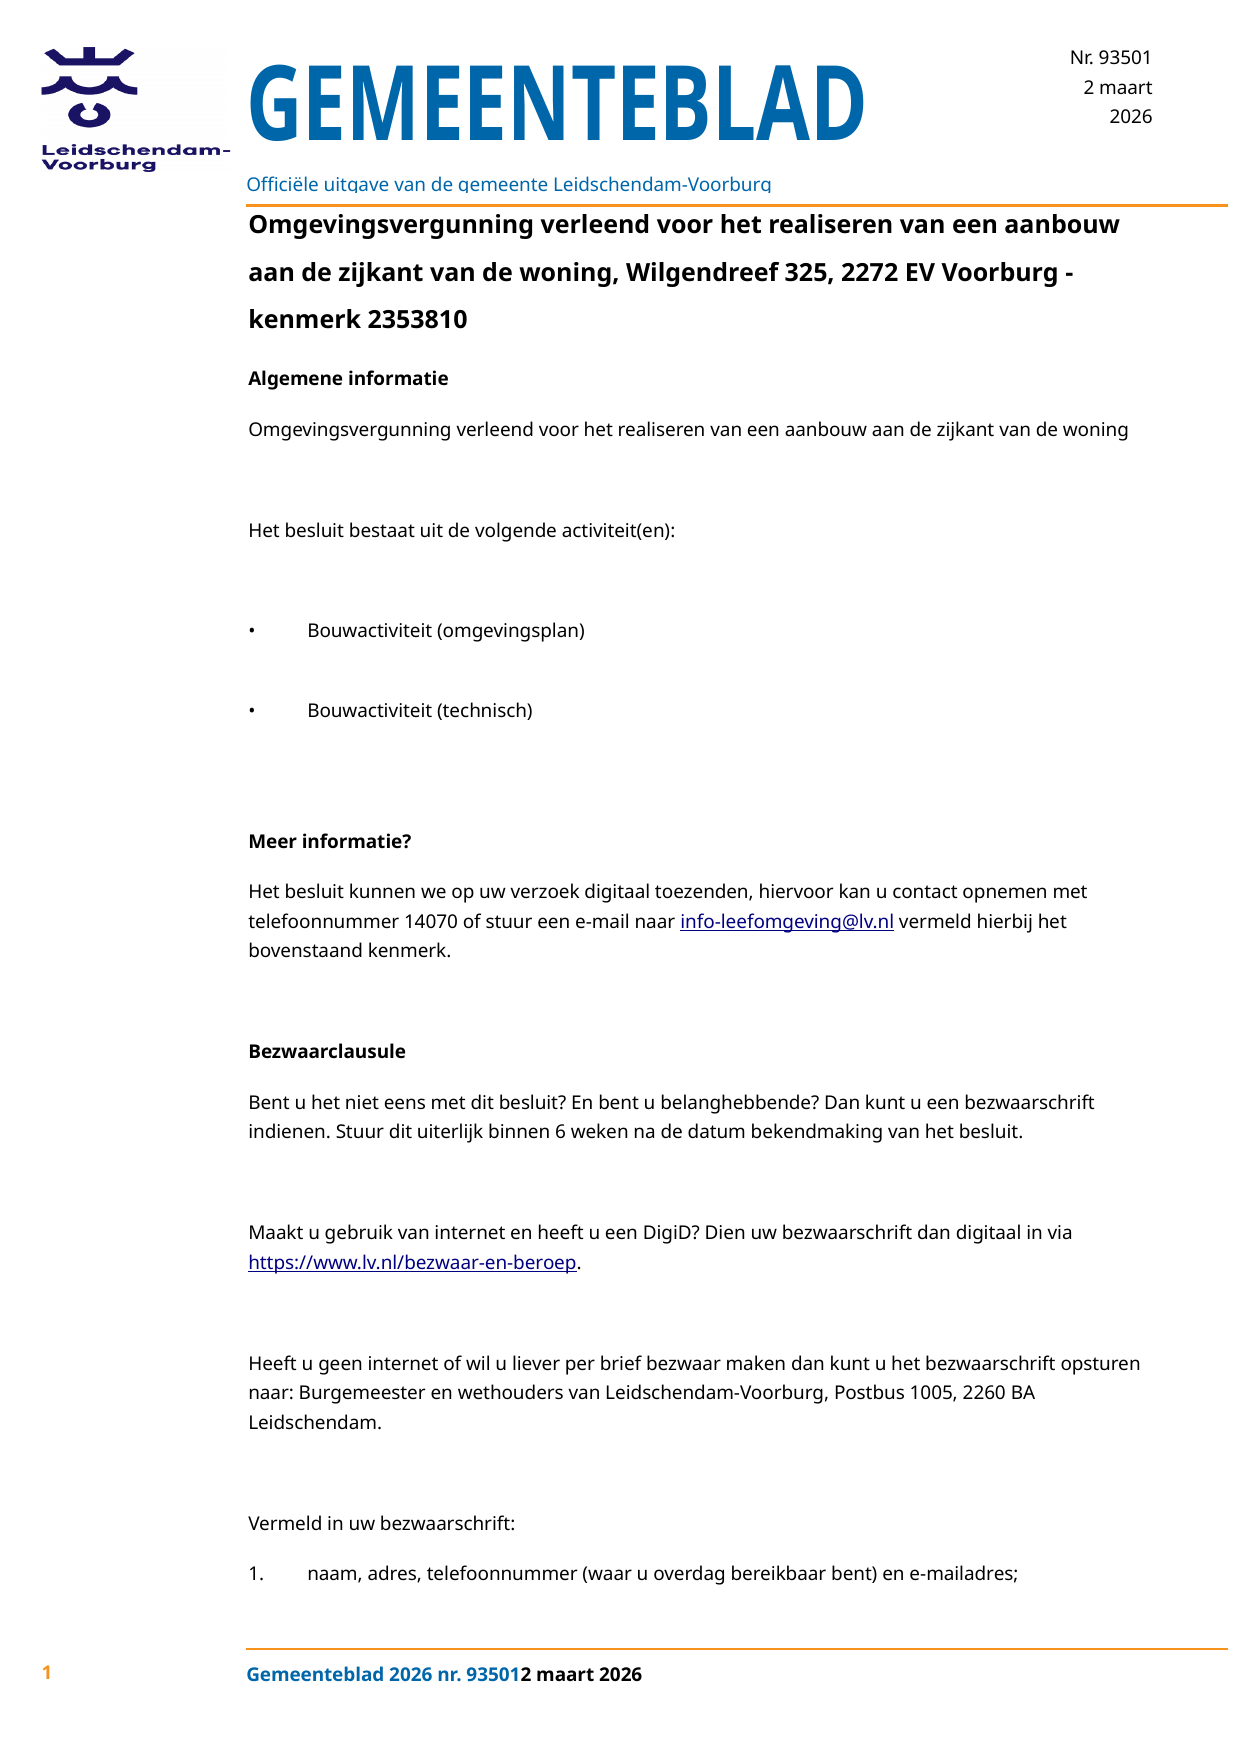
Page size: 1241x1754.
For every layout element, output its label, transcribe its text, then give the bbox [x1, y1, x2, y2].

list Bouwactiviteit (omgevingsplan) [248, 618, 1152, 643]
text Vermeld in uw bezwaarschrift: [248, 1510, 1152, 1535]
list naam, adres, telefoonnummer (waar u overdag bereikbaar bent) en e-mailadres; [248, 1560, 1152, 1586]
text Meer informatie? [248, 828, 1152, 854]
picture [41, 47, 231, 172]
text Maakt u gebruik van internet en heeft u een DigiD? Dien uw bezwaarschrift dan digitaal in via https://www.lv.nl/bezwaar-en-beroep. [248, 1219, 1152, 1274]
text Het besluit bestaat uit de volgende activiteit(en): [248, 517, 1152, 542]
text Omgevingsvergunning verleend voor het realiseren van een aanbouw aan de zijkant van de woning [248, 416, 1152, 442]
list Bouwactiviteit (technisch) [248, 698, 1152, 723]
text Bezwaarclausule [248, 1038, 1152, 1064]
text Heeft u geen internet of wil u liever per brief bezwaar maken dan kunt u het bezwaarschrift opsturen naar: Burgemeester en wethouders van Leidschendam-Voorburg, Postbus 1005, 2260 BA Leidschendam. [248, 1350, 1152, 1434]
text Bent u het niet eens met dit besluit? En bent u belanghebbende? Dan kunt u een bezwaarschrift indienen. Stuur dit uiterlijk binnen 6 weken na de datum bekendmaking van het besluit. [248, 1089, 1152, 1144]
text Omgevingsvergunning verleend voor het realiseren van een aanbouw aan de zijkant van de woning, Wilgendreef 325, 2272 EV Voorburg - kenmerk 2353810 [248, 207, 1152, 336]
text Algemene informatie [248, 366, 1152, 391]
text Het besluit kunnen we op uw verzoek digitaal toezenden, hiervoor kan u contact opnemen met telefoonnummer 14070 of stuur een e-mail naar info-leefomgeving@lv.nl vermeld hierbij het bovenstaand kenmerk. [248, 878, 1152, 963]
